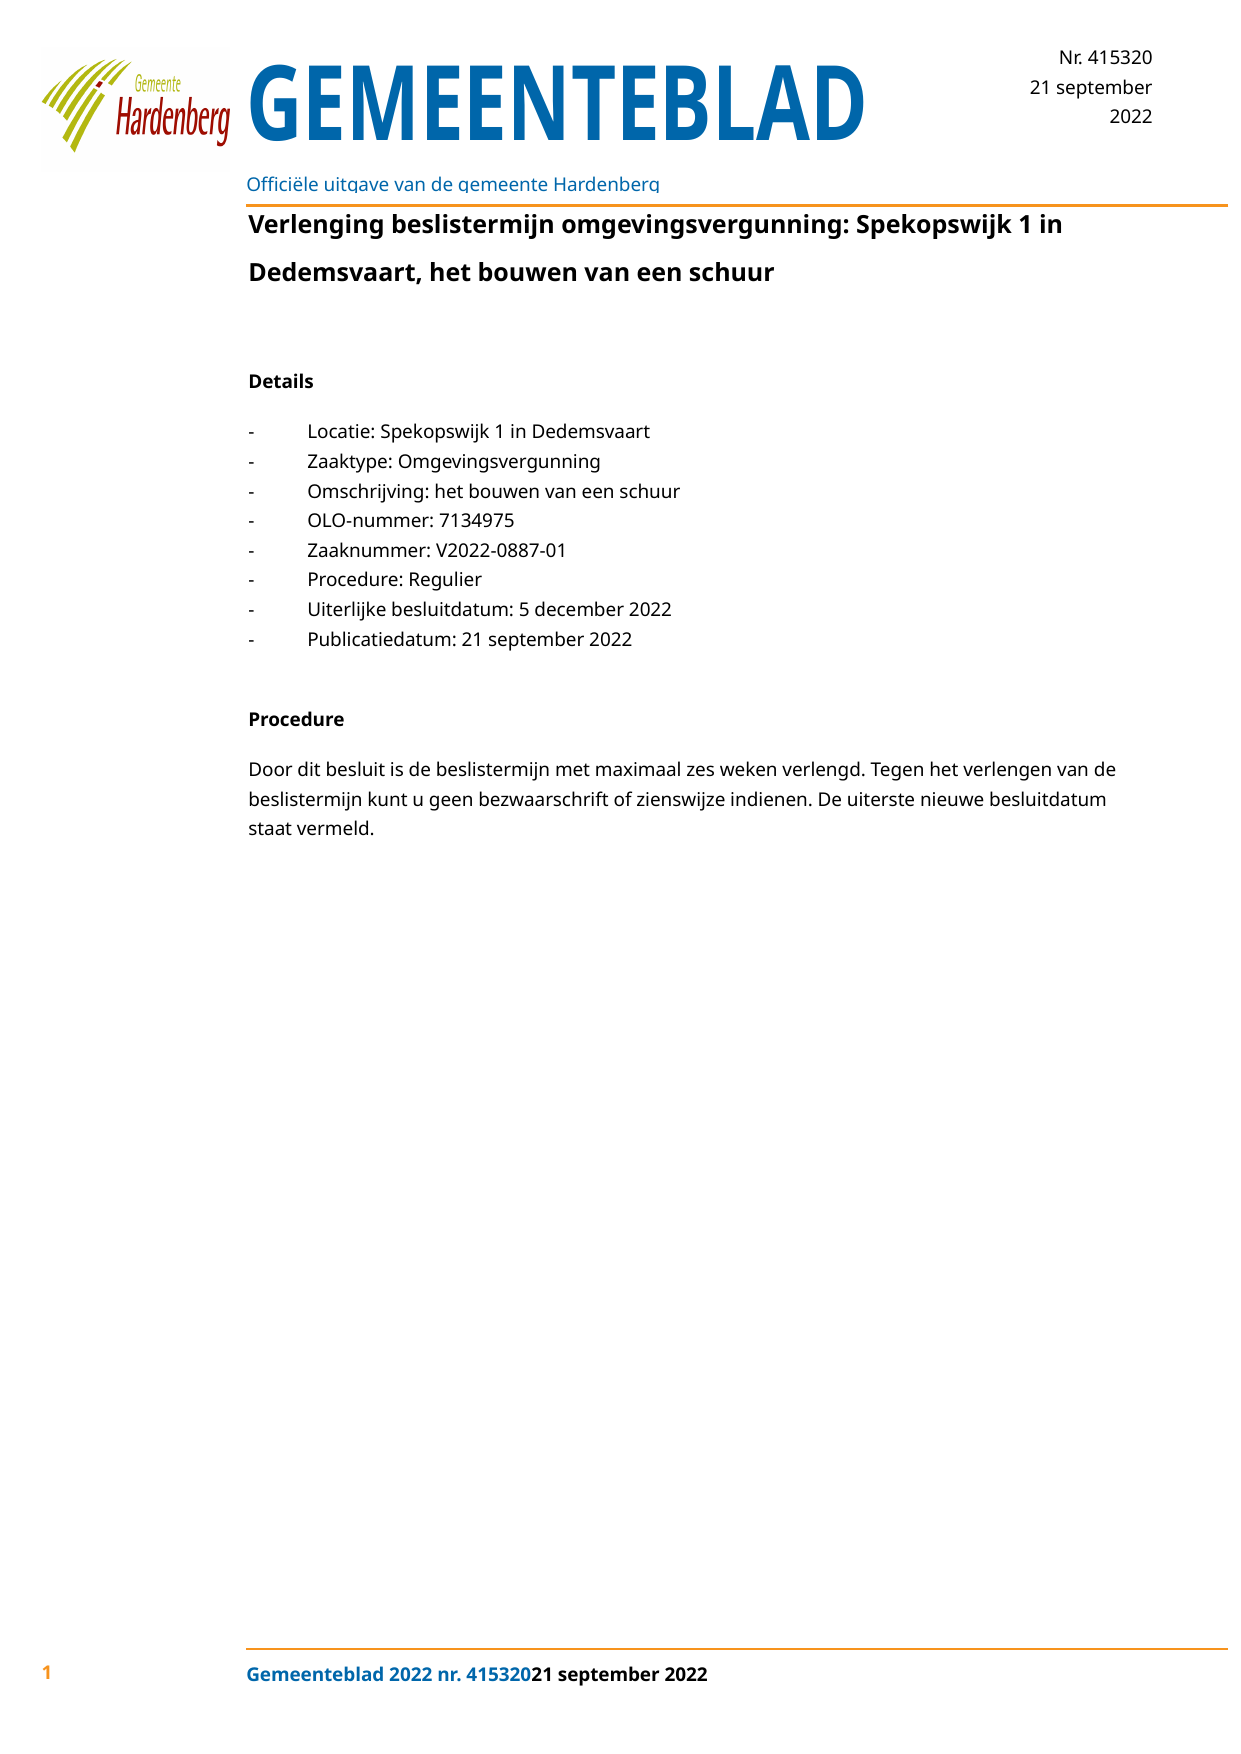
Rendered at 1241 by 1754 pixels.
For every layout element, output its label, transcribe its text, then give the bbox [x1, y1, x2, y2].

list Zaaktype: Omgevingsvergunning [248, 448, 1152, 474]
list Publicatiedatum: 21 september 2022 [248, 626, 1152, 652]
list OLO-nummer: 7134975 [248, 507, 1152, 533]
text Procedure [248, 706, 1152, 732]
list Uiterlijke besluitdatum: 5 december 2022 [248, 596, 1152, 622]
text Door dit besluit is de beslistermijn met maximaal zes weken verlengd. Tegen het verlengen van de beslistermijn kunt u geen bezwaarschrift of zienswijze indienen. De uiterste nieuwe besluitdatum staat vermeld. [248, 756, 1152, 841]
picture [41, 47, 231, 172]
text Details [248, 368, 1152, 394]
list Procedure: Regulier [248, 567, 1152, 592]
list Zaaknummer: V2022-0887-01 [248, 537, 1152, 563]
list Locatie: Spekopswijk 1 in Dedemsvaart [248, 419, 1152, 444]
text Verlenging beslistermijn omgevingsvergunning: Spekopswijk 1 in Dedemsvaart, het bouwen van een schuur [248, 207, 1152, 288]
list Omschrijving: het bouwen van een schuur [248, 478, 1152, 504]
